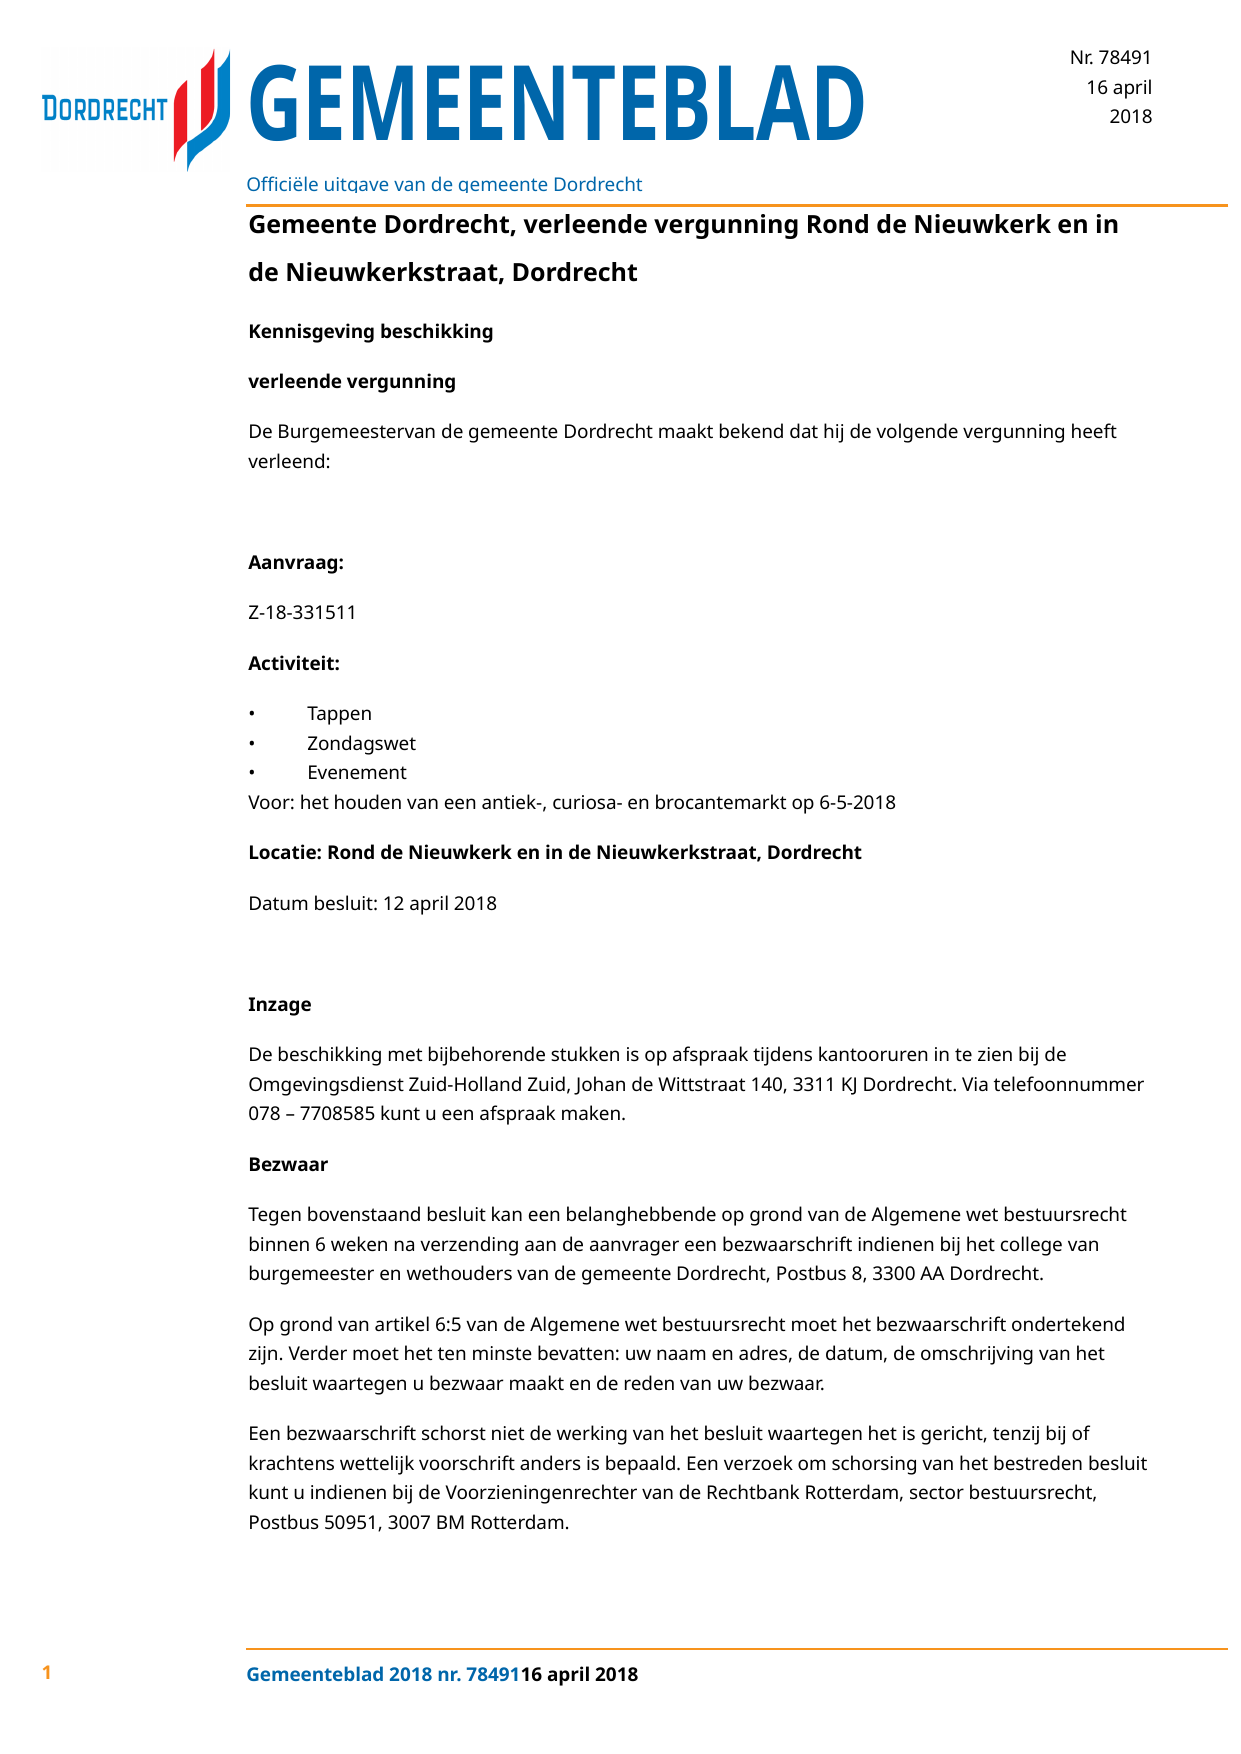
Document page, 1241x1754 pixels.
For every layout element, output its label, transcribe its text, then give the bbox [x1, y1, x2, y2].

text Activiteit: [248, 650, 1152, 676]
text Voor: het houden van een antiek-, curiosa- en brocantemarkt op 6-5-2018 [248, 789, 1152, 815]
text Inzage [248, 991, 1152, 1017]
text De Burgemeestervan de gemeente Dordrecht maakt bekend dat hij de volgende vergunning heeft verleend: [248, 419, 1152, 474]
text Een bezwaarschrift schorst niet de werking van het besluit waartegen het is gericht, tenzij bij of krachtens wettelijk voorschrift anders is bepaald. Een verzoek om schorsing van het bestreden besluit kunt u indienen bij de Voorzieningenrechter van de Rechtbank Rotterdam, sector bestuursrecht, Postbus 50951, 3007 BM Rotterdam. [248, 1420, 1152, 1535]
text Locatie: Rond de Nieuwkerk en in de Nieuwkerkstraat, Dordrecht [248, 839, 1152, 865]
text verleende vergunning [248, 368, 1152, 394]
text Tegen bovenstaand besluit kan een belanghebbende op grond van de Algemene wet bestuursrecht binnen 6 weken na verzending aan de aanvrager een bezwaarschrift indienen bij het college van burgemeester en wethouders van de gemeente Dordrecht, Postbus 8, 3300 AA Dordrecht. [248, 1201, 1152, 1286]
text De beschikking met bijbehorende stukken is op afspraak tijdens kantooruren in te zien bij de Omgevingsdienst Zuid-Holland Zuid, Johan de Wittstraat 140, 3311 KJ Dordrecht. Via telefoonnummer 078 – 7708585 kunt u een afspraak maken. [248, 1041, 1152, 1126]
list Tappen [248, 700, 1152, 726]
picture [41, 47, 231, 172]
list Zondagswet [248, 730, 1152, 756]
text Gemeente Dordrecht, verleende vergunning Rond de Nieuwkerk en in de Nieuwkerkstraat, Dordrecht [248, 207, 1152, 288]
text Op grond van artikel 6:5 van de Algemene wet bestuursrecht moet het bezwaarschrift ondertekend zijn. Verder moet het ten minste bevatten: uw naam en adres, de datum, de omschrijving van het besluit waartegen u bezwaar maakt en de reden van uw bezwaar. [248, 1311, 1152, 1396]
text Datum besluit: 12 april 2018 [248, 890, 1152, 916]
text Kennisgeving beschikking [248, 318, 1152, 344]
list Evenement [248, 759, 1152, 785]
text Z-18-331511 [248, 599, 1152, 625]
text Bezwaar [248, 1151, 1152, 1177]
text Aanvraag: [248, 549, 1152, 575]
